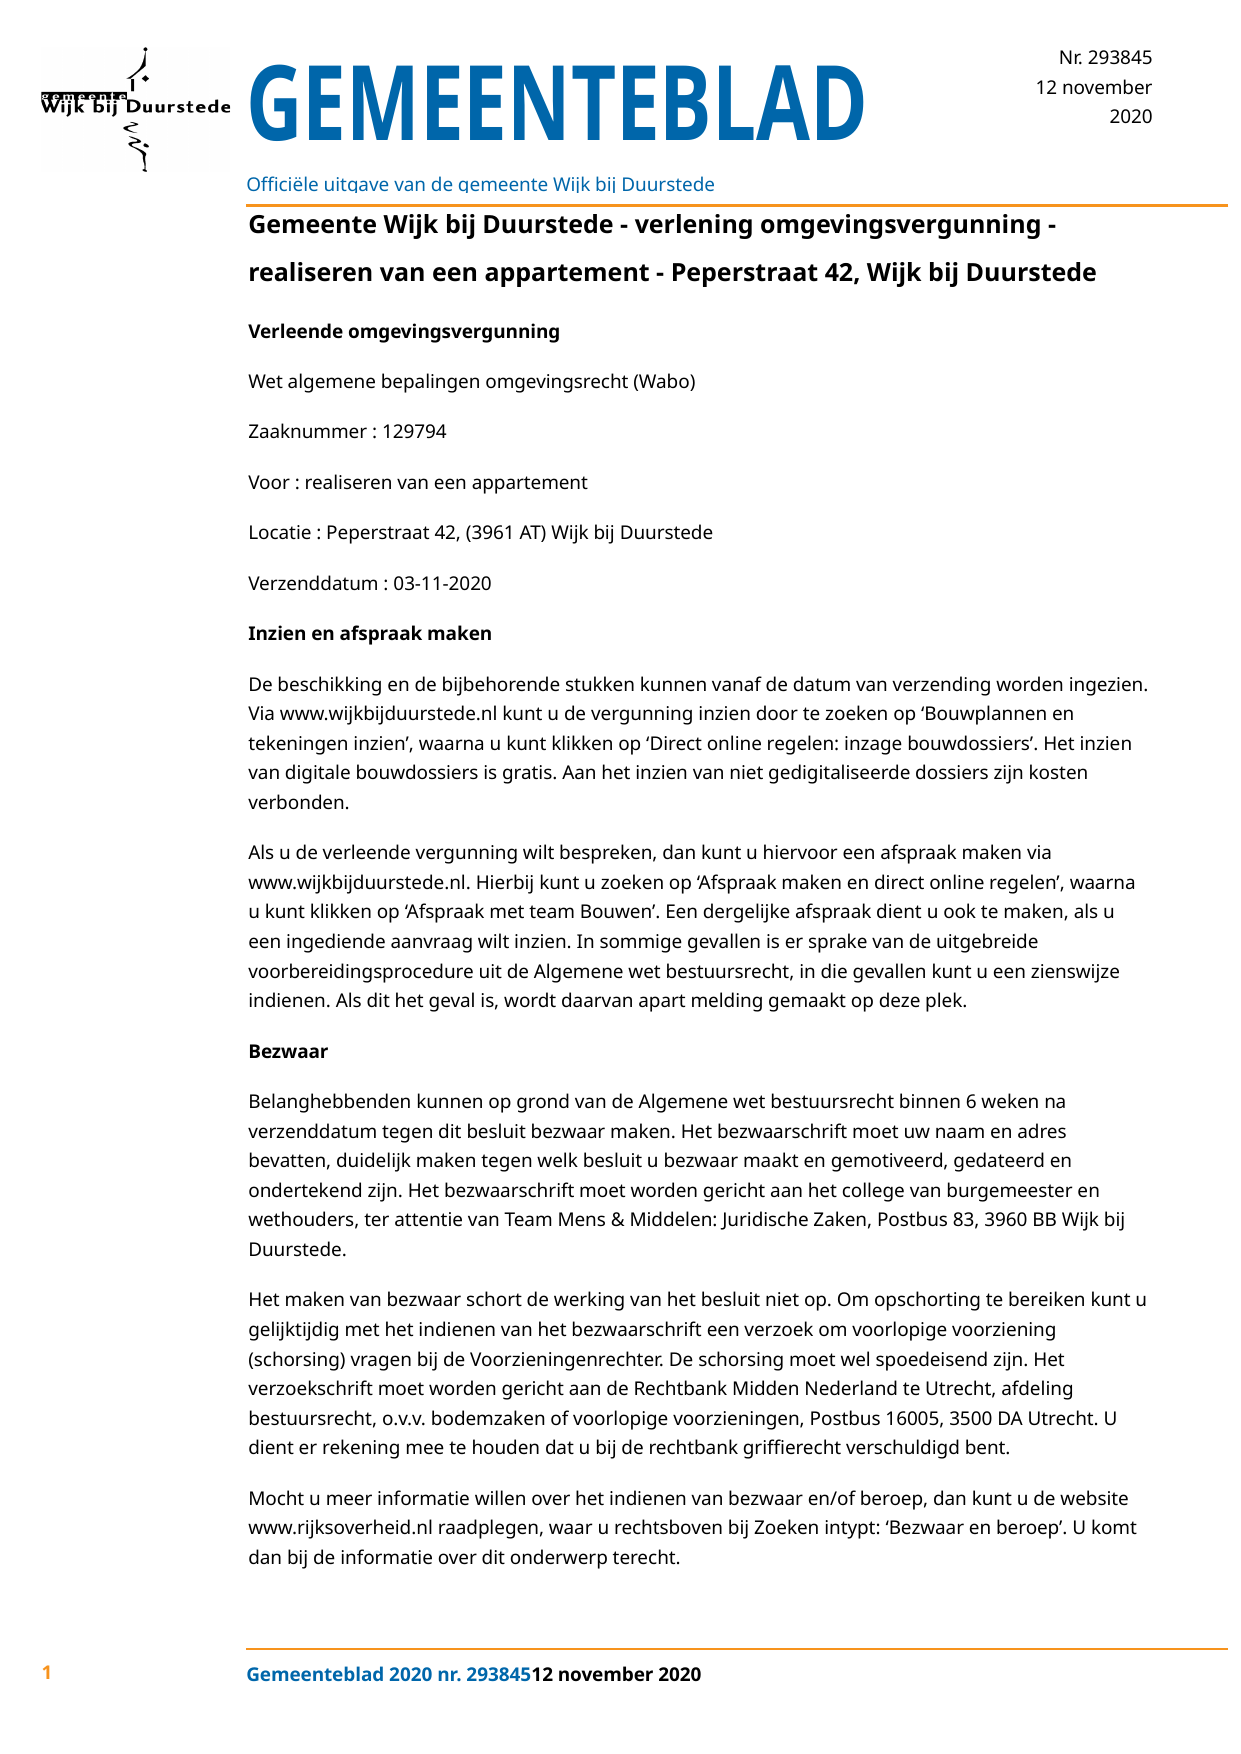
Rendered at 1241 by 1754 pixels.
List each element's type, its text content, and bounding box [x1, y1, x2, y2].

text De beschikking en de bijbehorende stukken kunnen vanaf de datum van verzending worden ingezien. Via www.wijkbijduurstede.nl kunt u de vergunning inzien door te zoeken op ‘Bouwplannen en tekeningen inzien’, waarna u kunt klikken op ‘Direct online regelen: inzage bouwdossiers’. Het inzien van digitale bouwdossiers is gratis. Aan het inzien van niet gedigitaliseerde dossiers zijn kosten verbonden. [248, 671, 1152, 815]
text Bezwaar [248, 1038, 1152, 1064]
text Het maken van bezwaar schort de werking van het besluit niet op. Om opschorting te bereiken kunt u gelijktijdig met het indienen van het bezwaarschrift een verzoek om voorlopige voorziening (schorsing) vragen bij de Voorzieningenrechter. De schorsing moet wel spoedeisend zijn. Het verzoekschrift moet worden gericht aan de Rechtbank Midden Nederland te Utrecht, afdeling bestuursrecht, o.v.v. bodemzaken of voorlopige voorzieningen, Postbus 16005, 3500 DA Utrecht. U dient er rekening mee te houden dat u bij de rechtbank griffierecht verschuldigd bent. [248, 1287, 1152, 1460]
text Verzenddatum : 03-11-2020 [248, 570, 1152, 596]
text Verleende omgevingsvergunning [248, 318, 1152, 344]
text Mocht u meer informatie willen over het indienen van bezwaar en/of beroep, dan kunt u de website www.rijksoverheid.nl raadplegen, waar u rechtsboven bij Zoeken intypt: ‘Bezwaar en beroep’. U komt dan bij de informatie over dit onderwerp terecht. [248, 1485, 1152, 1570]
picture [41, 47, 231, 172]
text Voor : realiseren van een appartement [248, 469, 1152, 495]
text Als u de verleende vergunning wilt bespreken, dan kunt u hiervoor een afspraak maken via www.wijkbijduurstede.nl. Hierbij kunt u zoeken op ‘Afspraak maken en direct online regelen’, waarna u kunt klikken op ‘Afspraak met team Bouwen’. Een dergelijke afspraak dient u ook te maken, als u een ingediende aanvraag wilt inzien. In sommige gevallen is er sprake van de uitgebreide voorbereidingsprocedure uit de Algemene wet bestuursrecht, in die gevallen kunt u een zienswijze indienen. Als dit het geval is, wordt daarvan apart melding gemaakt op deze plek. [248, 839, 1152, 1013]
text Inzien en afspraak maken [248, 620, 1152, 646]
text Locatie : Peperstraat 42, (3961 AT) Wijk bij Duurstede [248, 519, 1152, 545]
text Zaaknummer : 129794 [248, 419, 1152, 444]
text Belanghebbenden kunnen op grond van de Algemene wet bestuursrecht binnen 6 weken na verzenddatum tegen dit besluit bezwaar maken. Het bezwaarschrift moet uw naam en adres bevatten, duidelijk maken tegen welk besluit u bezwaar maakt en gemotiveerd, gedateerd en ondertekend zijn. Het bezwaarschrift moet worden gericht aan het college van burgemeester en wethouders, ter attentie van Team Mens & Middelen: Juridische Zaken, Postbus 83, 3960 BB Wijk bij Duurstede. [248, 1088, 1152, 1262]
text Wet algemene bepalingen omgevingsrecht (Wabo) [248, 368, 1152, 394]
text Gemeente Wijk bij Duurstede - verlening omgevingsvergunning - realiseren van een appartement - Peperstraat 42, Wijk bij Duurstede [248, 207, 1152, 288]
